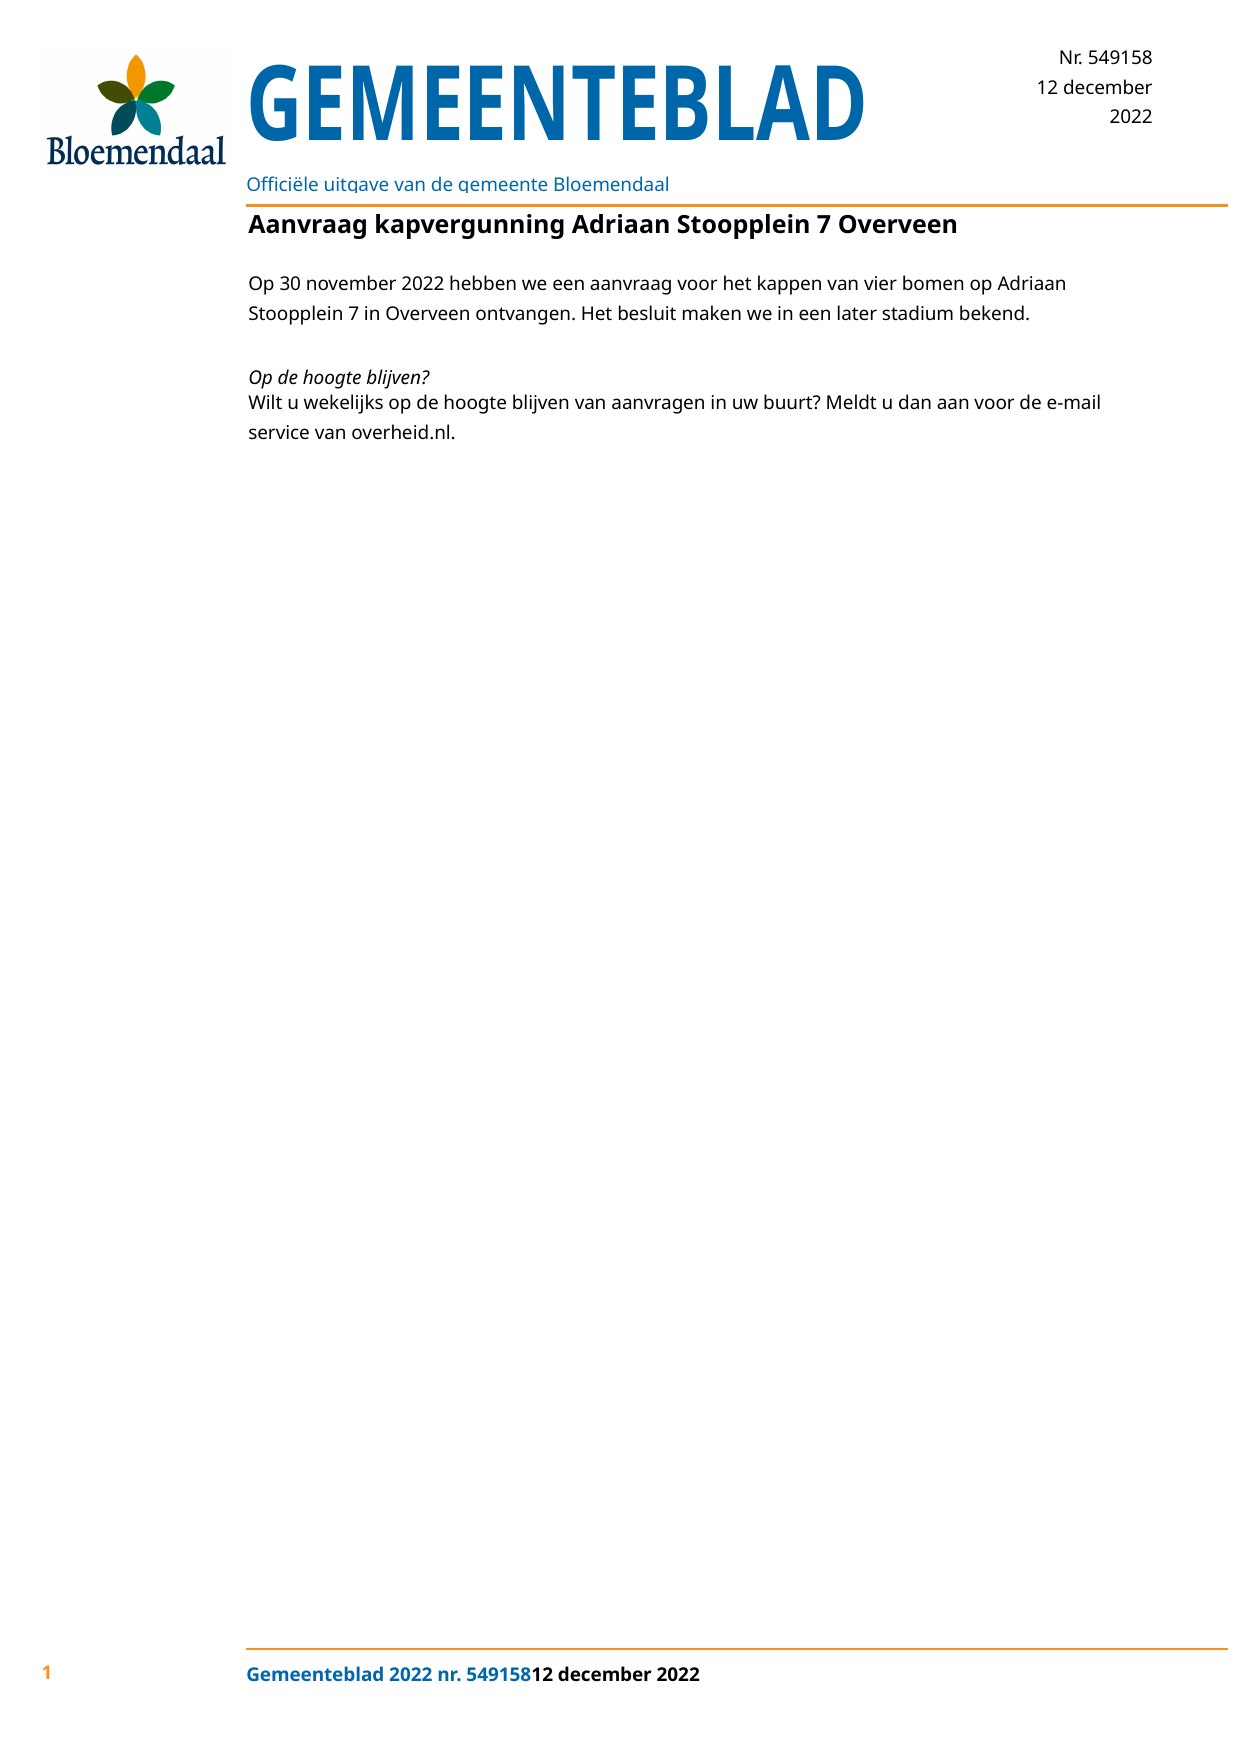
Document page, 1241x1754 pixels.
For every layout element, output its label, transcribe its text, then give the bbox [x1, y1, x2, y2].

text Aanvraag kapvergunning Adriaan Stoopplein 7 Overveen [248, 207, 1152, 241]
text Op 30 november 2022 hebben we een aanvraag voor het kappen van vier bomen op Adriaan Stoopplein 7 in Overveen ontvangen. Het besluit maken we in een later stadium bekend. [248, 270, 1152, 326]
text Op de hoogte blijven? [248, 364, 1152, 389]
text Wilt u wekelijks op de hoogte blijven van aanvragen in uw buurt? Meldt u dan aan voor de e-mail service van overheid.nl. [248, 389, 1152, 445]
picture [41, 47, 231, 172]
